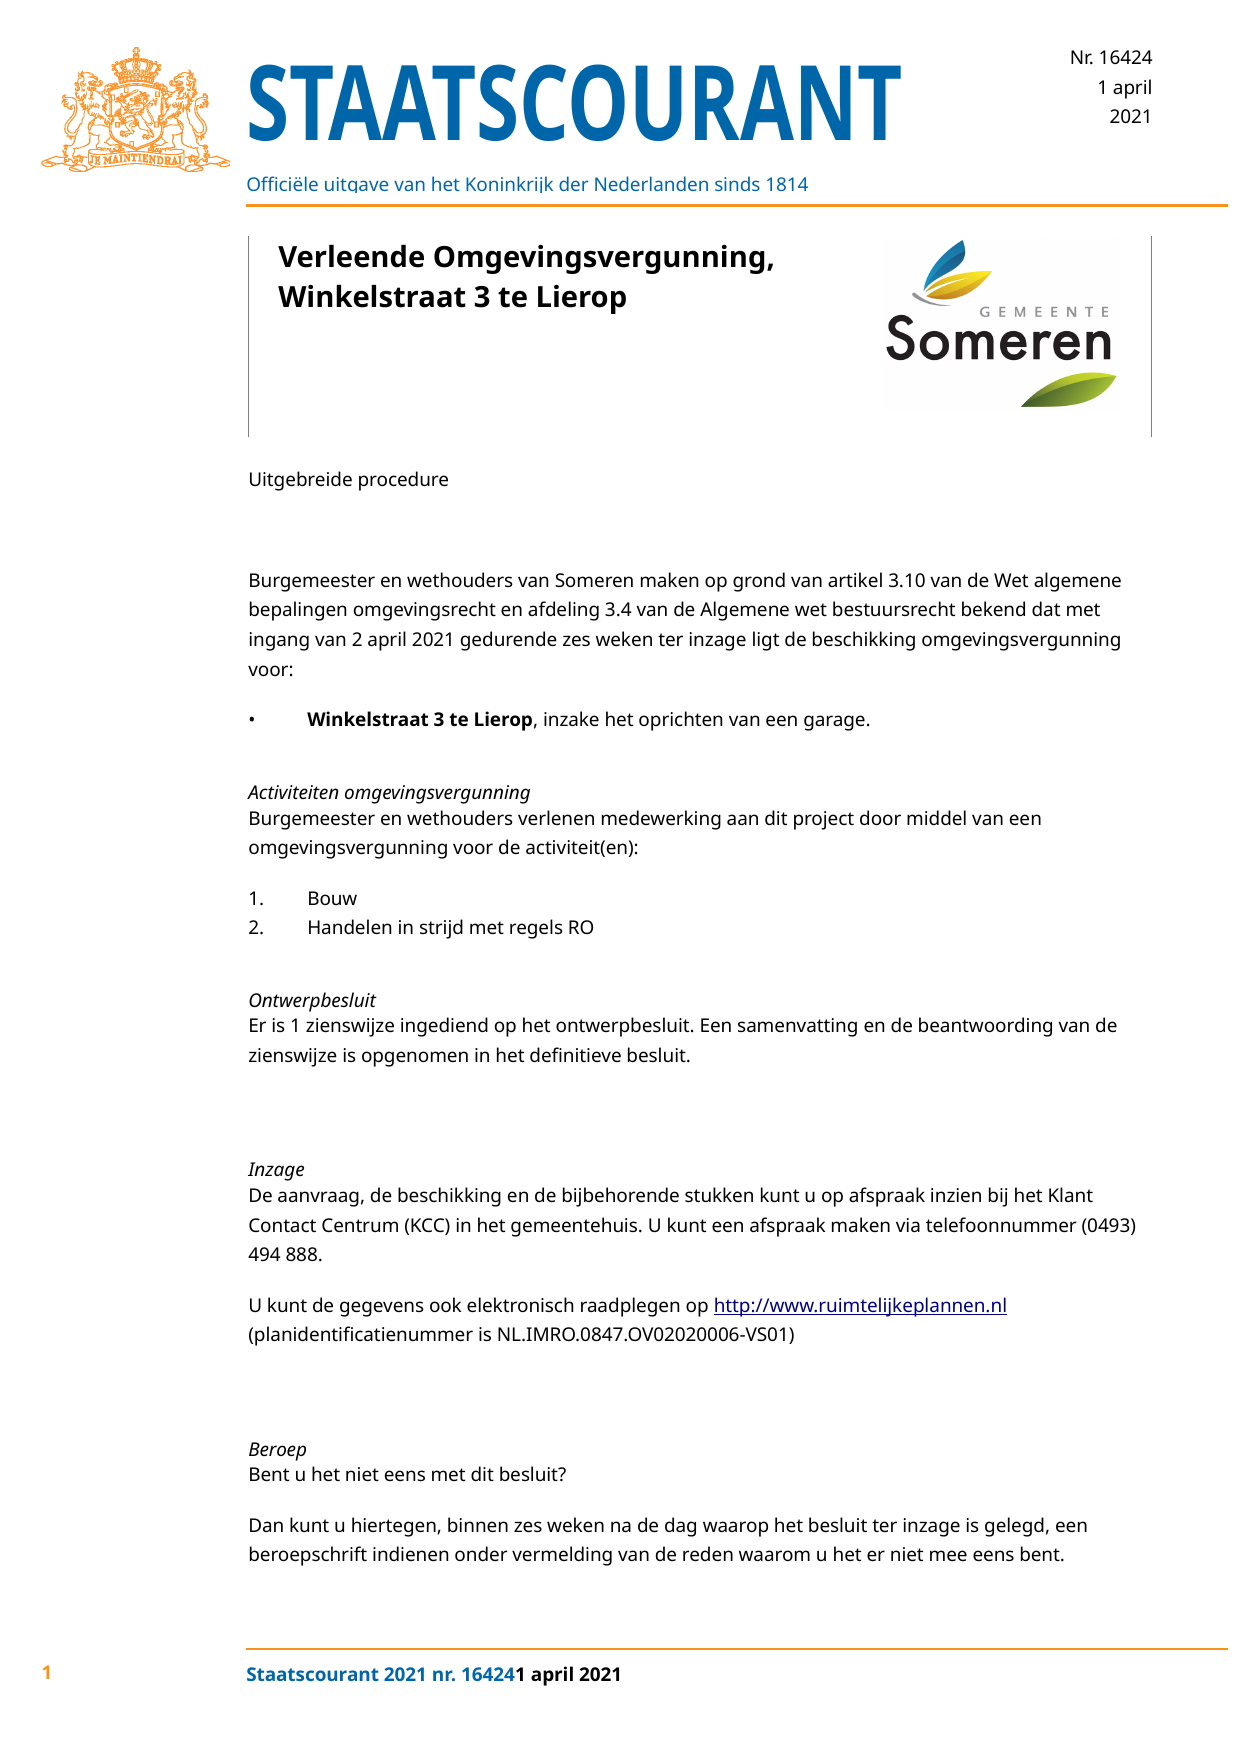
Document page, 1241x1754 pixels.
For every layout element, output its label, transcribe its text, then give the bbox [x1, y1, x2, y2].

text Beroep [248, 1436, 1152, 1462]
text Bent u het niet eens met dit besluit? [248, 1462, 1152, 1487]
text De aanvraag, de beschikking en de bijbehorende stukken kunt u op afspraak inzien bij het Klant Contact Centrum (KCC) in het gemeentehuis. U kunt een afspraak maken via telefoonnummer (0493) 494 888. [248, 1182, 1152, 1267]
text Activiteiten omgevingsvergunning [248, 779, 1152, 805]
picture [882, 236, 1119, 411]
picture [41, 47, 231, 172]
list Bouw [248, 885, 1152, 910]
table_header Verleende Omgevingsvergunning, Winkelstraat 3 te Lierop [249, 236, 850, 437]
text Uitgebreide procedure [248, 466, 1152, 492]
text Dan kunt u hiertegen, binnen zes weken na de dag waarop het besluit ter inzage is gelegd, een beroepschrift indienen onder vermelding van de reden waarom u het er niet mee eens bent. [248, 1512, 1152, 1567]
text Inzage [248, 1157, 1152, 1182]
text Ontwerpbesluit [248, 987, 1152, 1013]
table_header [850, 236, 1151, 437]
text Burgemeester en wethouders verlenen medewerking aan dit project door middel van een omgevingsvergunning voor de activiteit(en): [248, 805, 1152, 860]
list Handelen in strijd met regels RO [248, 914, 1152, 940]
text Er is 1 zienswijze ingediend op het ontwerpbesluit. Een samenvatting en de beantwoording van de zienswijze is opgenomen in het definitieve besluit. [248, 1013, 1152, 1068]
text U kunt de gegevens ook elektronisch raadplegen op http://www.ruimtelijkeplannen.nl (planidentificatienummer is NL.IMRO.0847.OV02020006-VS01) [248, 1292, 1152, 1347]
text Burgemeester en wethouders van Someren maken op grond van artikel 3.10 van de Wet algemene bepalingen omgevingsrecht en afdeling 3.4 van de Algemene wet bestuursrecht bekend dat met ingang van 2 april 2021 gedurende zes weken ter inzage ligt de beschikking omgevingsvergunning voor: [248, 567, 1152, 682]
list Winkelstraat 3 te Lierop, inzake het oprichten van een garage. [248, 706, 1152, 732]
